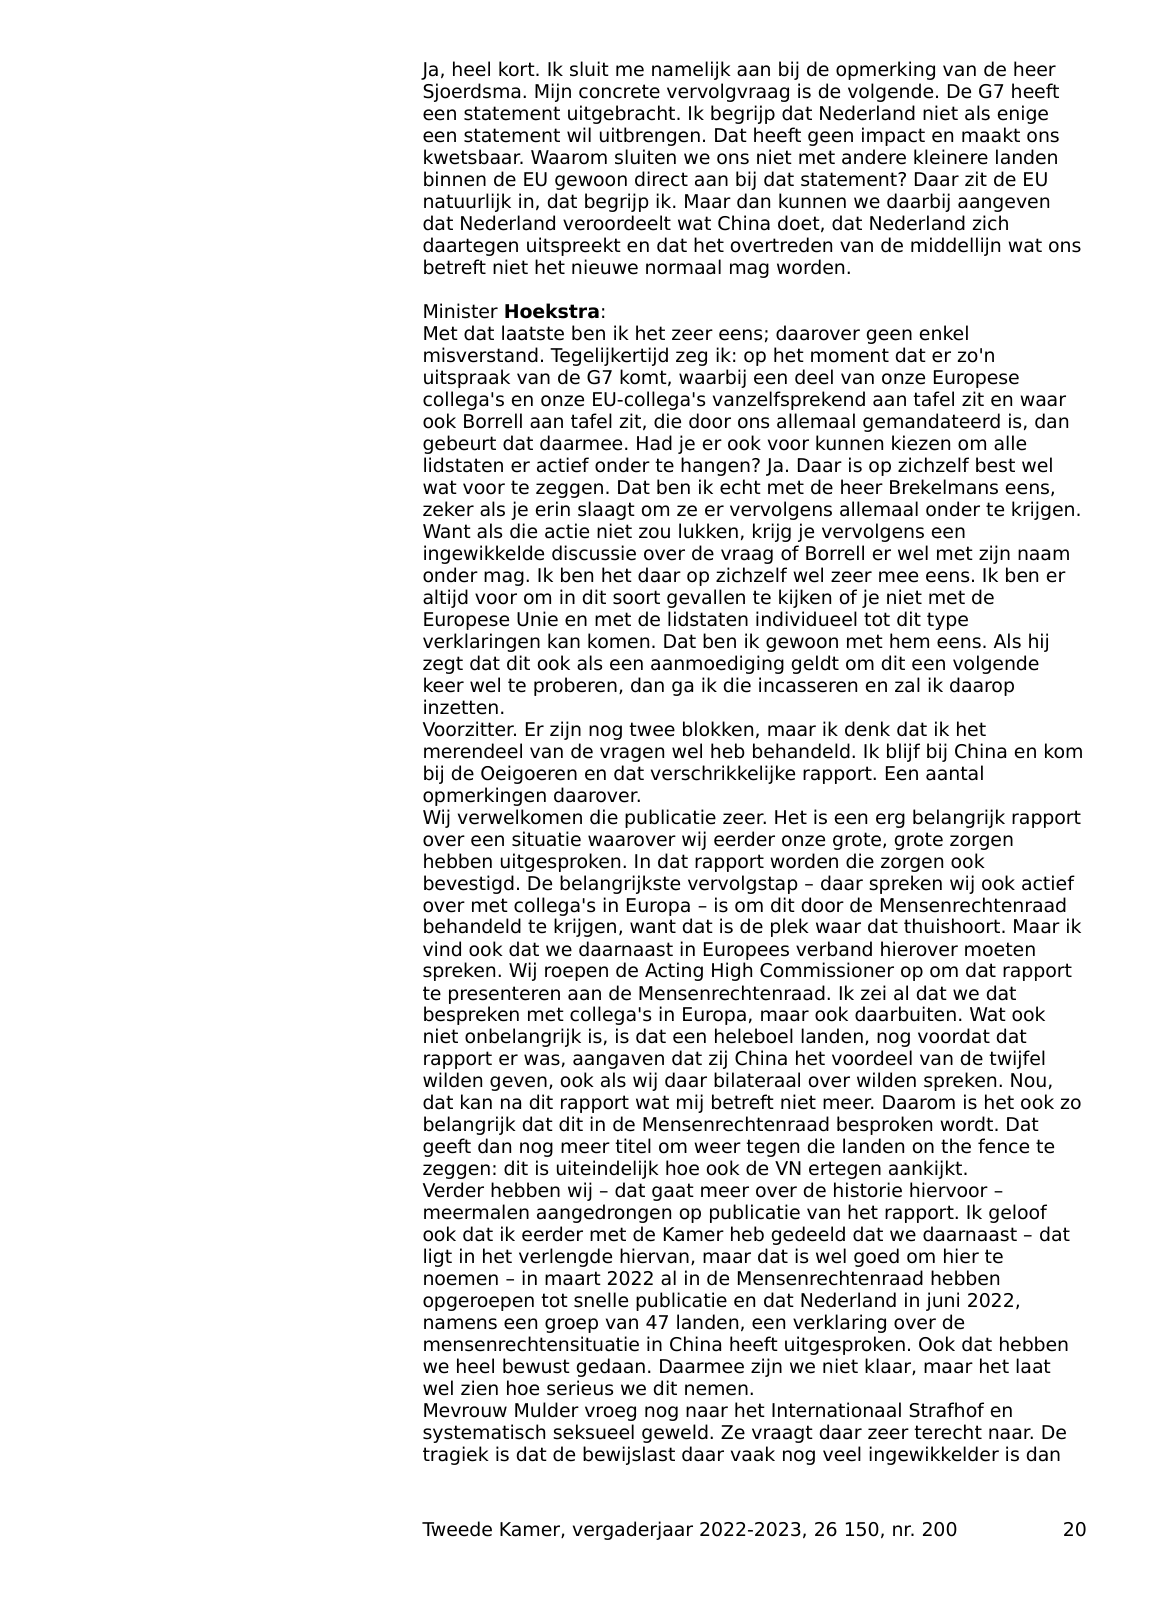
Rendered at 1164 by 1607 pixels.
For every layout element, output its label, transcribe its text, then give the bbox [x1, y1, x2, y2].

text Voorzitter. Er zijn nog twee blokken, maar ik denk dat ik het merendeel van de vragen wel heb behandeld. Ik blijf bij China en kom bij de Oeigoeren en dat verschrikkelijke rapport. Een aantal opmerkingen daarover. [422, 719, 1087, 807]
text Verder hebben wij – dat gaat meer over de historie hiervoor – meermalen aangedrongen op publicatie van het rapport. Ik geloof ook dat ik eerder met de Kamer heb gedeeld dat we daarnaast – dat ligt in het verlengde hiervan, maar dat is wel goed om hier te noemen – in maart 2022 al in de Mensenrechtenraad hebben opgeroepen tot snelle publicatie en dat Nederland in juni 2022, namens een groep van 47 landen, een verklaring over de mensenrechtensituatie in China heeft uitgesproken. Ook dat hebben we heel bewust gedaan. Daarmee zijn we niet klaar, maar het laat wel zien hoe serieus we dit nemen. [422, 1180, 1087, 1400]
text Wij verwelkomen die publicatie zeer. Het is een erg belangrijk rapport over een situatie waarover wij eerder onze grote, grote zorgen hebben uitgesproken. In dat rapport worden die zorgen ook bevestigd. De belangrijkste vervolgstap – daar spreken wij ook actief over met collega's in Europa – is om dit door de Mensenrechtenraad behandeld te krijgen, want dat is de plek waar dat thuishoort. Maar ik vind ook dat we daarnaast in Europees verband hierover moeten spreken. Wij roepen de Acting High Commissioner op om dat rapport te presenteren aan de Mensenrechtenraad. Ik zei al dat we dat bespreken met collega's in Europa, maar ook daarbuiten. Wat ook niet onbelangrijk is, is dat een heleboel landen, nog voordat dat rapport er was, aangaven dat zij China het voordeel van de twijfel wilden geven, ook als wij daar bilateraal over wilden spreken. Nou, dat kan na dit rapport wat mij betreft niet meer. Daarom is het ook zo belangrijk dat dit in de Mensenrechtenraad besproken wordt. Dat geeft dan nog meer titel om weer tegen die landen on the fence te zeggen: dit is uiteindelijk hoe ook de VN ertegen aankijkt. [422, 807, 1087, 1180]
text Mevrouw Mulder vroeg nog naar het Internationaal Strafhof en systematisch seksueel geweld. Ze vraagt daar zeer terecht naar. De tragiek is dat de bewijslast daar vaak nog veel ingewikkelder is dan [422, 1400, 1087, 1466]
text Ja, heel kort. Ik sluit me namelijk aan bij de opmerking van de heer Sjoerdsma. Mijn concrete vervolgvraag is de volgende. De G7 heeft een statement uitgebracht. Ik begrijp dat Nederland niet als enige een statement wil uitbrengen. Dat heeft geen impact en maakt ons kwetsbaar. Waarom sluiten we ons niet met andere kleinere landen binnen de EU gewoon direct aan bij dat statement? Daar zit de EU natuurlijk in, dat begrijp ik. Maar dan kunnen we daarbij aangeven dat Nederland veroordeelt wat China doet, dat Nederland zich daartegen uitspreekt en dat het overtreden van de middellijn wat ons betreft niet het nieuwe normaal mag worden. [422, 59, 1087, 279]
text Met dat laatste ben ik het zeer eens; daarover geen enkel misverstand. Tegelijkertijd zeg ik: op het moment dat er zo'n uitspraak van de G7 komt, waarbij een deel van onze Europese collega's en onze EU-collega's vanzelfsprekend aan tafel zit en waar ook Borrell aan tafel zit, die door ons allemaal gemandateerd is, dan gebeurt dat daarmee. Had je er ook voor kunnen kiezen om alle lidstaten er actief onder te hangen? Ja. Daar is op zichzelf best wel wat voor te zeggen. Dat ben ik echt met de heer Brekelmans eens, zeker als je erin slaagt om ze er vervolgens allemaal onder te krijgen. Want als die actie niet zou lukken, krijg je vervolgens een ingewikkelde discussie over de vraag of Borrell er wel met zijn naam onder mag. Ik ben het daar op zichzelf wel zeer mee eens. Ik ben er altijd voor om in dit soort gevallen te kijken of je niet met de Europese Unie en met de lidstaten individueel tot dit type verklaringen kan komen. Dat ben ik gewoon met hem eens. Als hij zegt dat dit ook als een aanmoediging geldt om dit een volgende keer wel te proberen, dan ga ik die incasseren en zal ik daarop inzetten. [422, 323, 1087, 719]
text Minister Hoekstra: [422, 301, 1087, 323]
